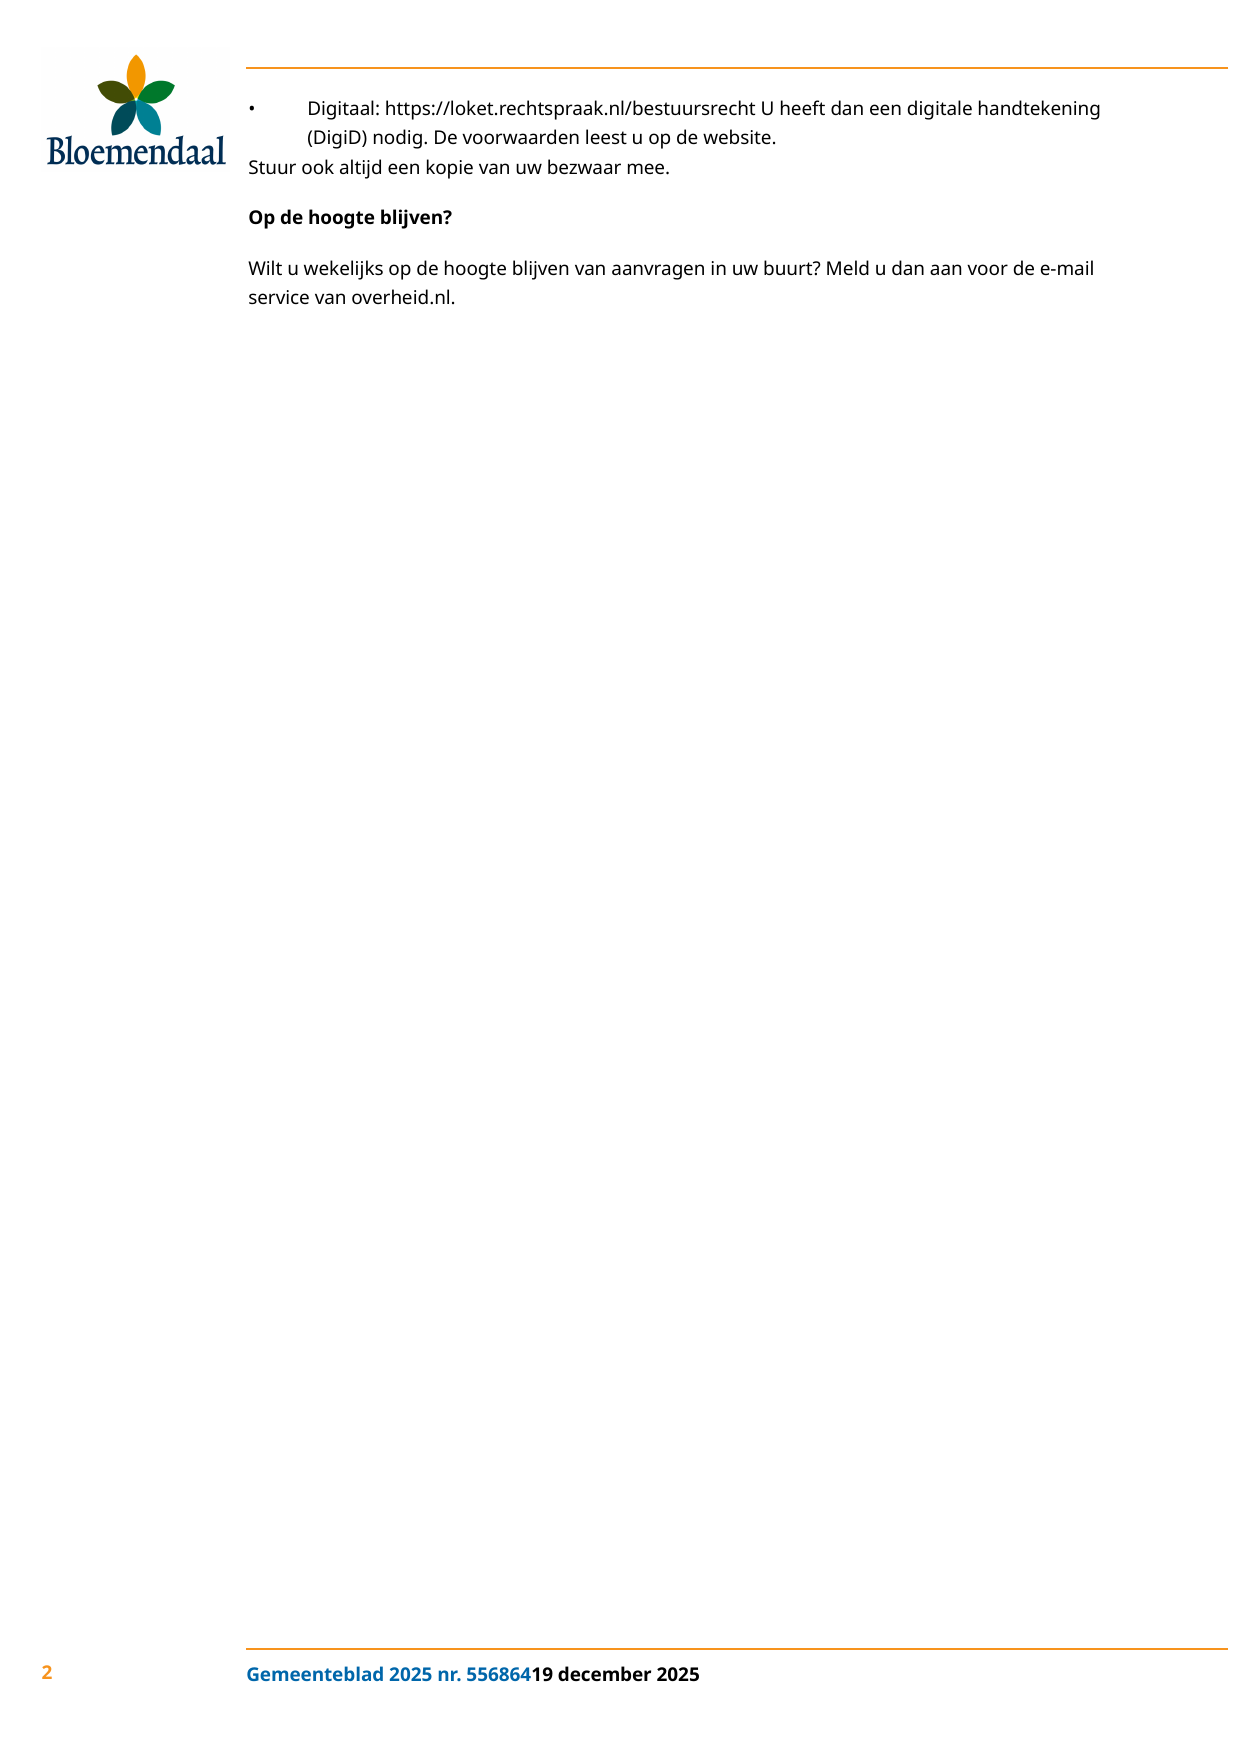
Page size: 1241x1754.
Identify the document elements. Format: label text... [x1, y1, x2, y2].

text Op de hoogte blijven? [248, 204, 1152, 230]
text Stuur ook altijd een kopie van uw bezwaar mee. [248, 154, 1152, 180]
picture [41, 47, 231, 172]
text Wilt u wekelijks op de hoogte blijven van aanvragen in uw buurt? Meld u dan aan voor de e-mail service van overheid.nl. [248, 255, 1152, 310]
list Digitaal: https://loket.rechtspraak.nl/bestuursrecht U heeft dan een digitale handtekening (DigiD) nodig. De voorwaarden leest u op de website. [248, 95, 1152, 150]
